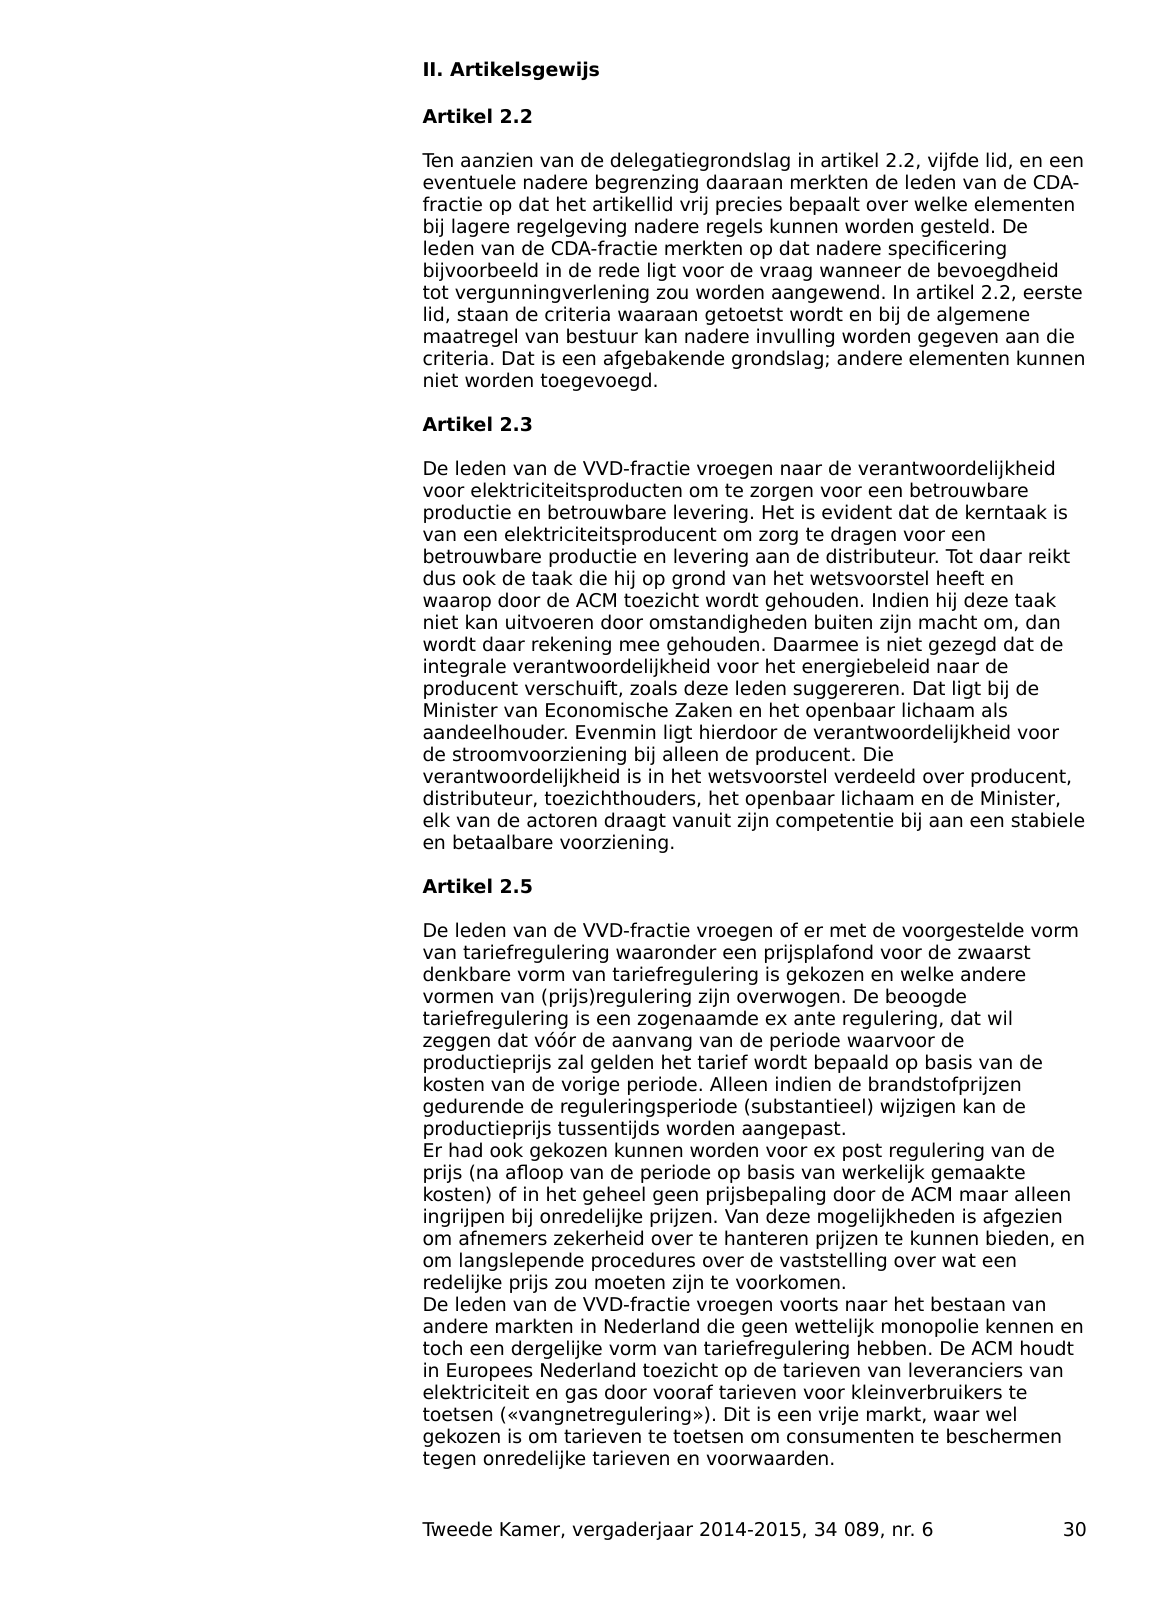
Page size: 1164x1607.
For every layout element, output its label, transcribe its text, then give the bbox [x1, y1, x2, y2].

text Ten aanzien van de delegatiegrondslag in artikel 2.2, vijfde lid, en een eventuele nadere begrenzing daaraan merkten de leden van de CDA-fractie op dat het artikellid vrij precies bepaalt over welke elementen bij lagere regelgeving nadere regels kunnen worden gesteld. De leden van de CDA-fractie merkten op dat nadere specificering bijvoorbeeld in de rede ligt voor de vraag wanneer de bevoegdheid tot vergunningverlening zou worden aangewend. In artikel 2.2, eerste lid, staan de criteria waaraan getoetst wordt en bij de algemene maatregel van bestuur kan nadere invulling worden gegeven aan die criteria. Dat is een afgebakende grondslag; andere elementen kunnen niet worden toegevoegd. [422, 150, 1087, 392]
subtitle Artikel 2.5 [422, 876, 1087, 898]
subtitle Artikel 2.3 [422, 414, 1087, 436]
subtitle Artikel 2.2 [422, 106, 1087, 128]
text De leden van de VVD-fractie vroegen voorts naar het bestaan van andere markten in Nederland die geen wettelijk monopolie kennen en toch een dergelijke vorm van tariefregulering hebben. De ACM houdt in Europees Nederland toezicht op de tarieven van leveranciers van elektriciteit en gas door vooraf tarieven voor kleinverbruikers te toetsen («vangnetregulering»). Dit is een vrije markt, waar wel gekozen is om tarieven te toetsen om consumenten te beschermen tegen onredelijke tarieven en voorwaarden. [422, 1294, 1087, 1470]
text De leden van de VVD-fractie vroegen of er met de voorgestelde vorm van tariefregulering waaronder een prijsplafond voor de zwaarst denkbare vorm van tariefregulering is gekozen en welke andere vormen van (prijs)regulering zijn overwogen. De beoogde tariefregulering is een zogenaamde ex ante regulering, dat wil zeggen dat vóór de aanvang van de periode waarvoor de productieprijs zal gelden het tarief wordt bepaald op basis van de kosten van de vorige periode. Alleen indien de brandstofprijzen gedurende de reguleringsperiode (substantieel) wijzigen kan de productieprijs tussentijds worden aangepast. [422, 920, 1087, 1140]
subtitle II. Artikelsgewijs [422, 59, 1087, 81]
text Er had ook gekozen kunnen worden voor ex post regulering van de prijs (na afloop van de periode op basis van werkelijk gemaakte kosten) of in het geheel geen prijsbepaling door de ACM maar alleen ingrijpen bij onredelijke prijzen. Van deze mogelijkheden is afgezien om afnemers zekerheid over te hanteren prijzen te kunnen bieden, en om langslepende procedures over de vaststelling over wat een redelijke prijs zou moeten zijn te voorkomen. [422, 1140, 1087, 1294]
text De leden van de VVD-fractie vroegen naar de verantwoordelijkheid voor elektriciteitsproducten om te zorgen voor een betrouwbare productie en betrouwbare levering. Het is evident dat de kerntaak is van een elektriciteitsproducent om zorg te dragen voor een betrouwbare productie en levering aan de distributeur. Tot daar reikt dus ook de taak die hij op grond van het wetsvoorstel heeft en waarop door de ACM toezicht wordt gehouden. Indien hij deze taak niet kan uitvoeren door omstandigheden buiten zijn macht om, dan wordt daar rekening mee gehouden. Daarmee is niet gezegd dat de integrale verantwoordelijkheid voor het energiebeleid naar de producent verschuift, zoals deze leden suggereren. Dat ligt bij de Minister van Economische Zaken en het openbaar lichaam als aandeelhouder. Evenmin ligt hierdoor de verantwoordelijkheid voor de stroomvoorziening bij alleen de producent. Die verantwoordelijkheid is in het wetsvoorstel verdeeld over producent, distributeur, toezichthouders, het openbaar lichaam en de Minister, elk van de actoren draagt vanuit zijn competentie bij aan een stabiele en betaalbare voorziening. [422, 458, 1087, 854]
